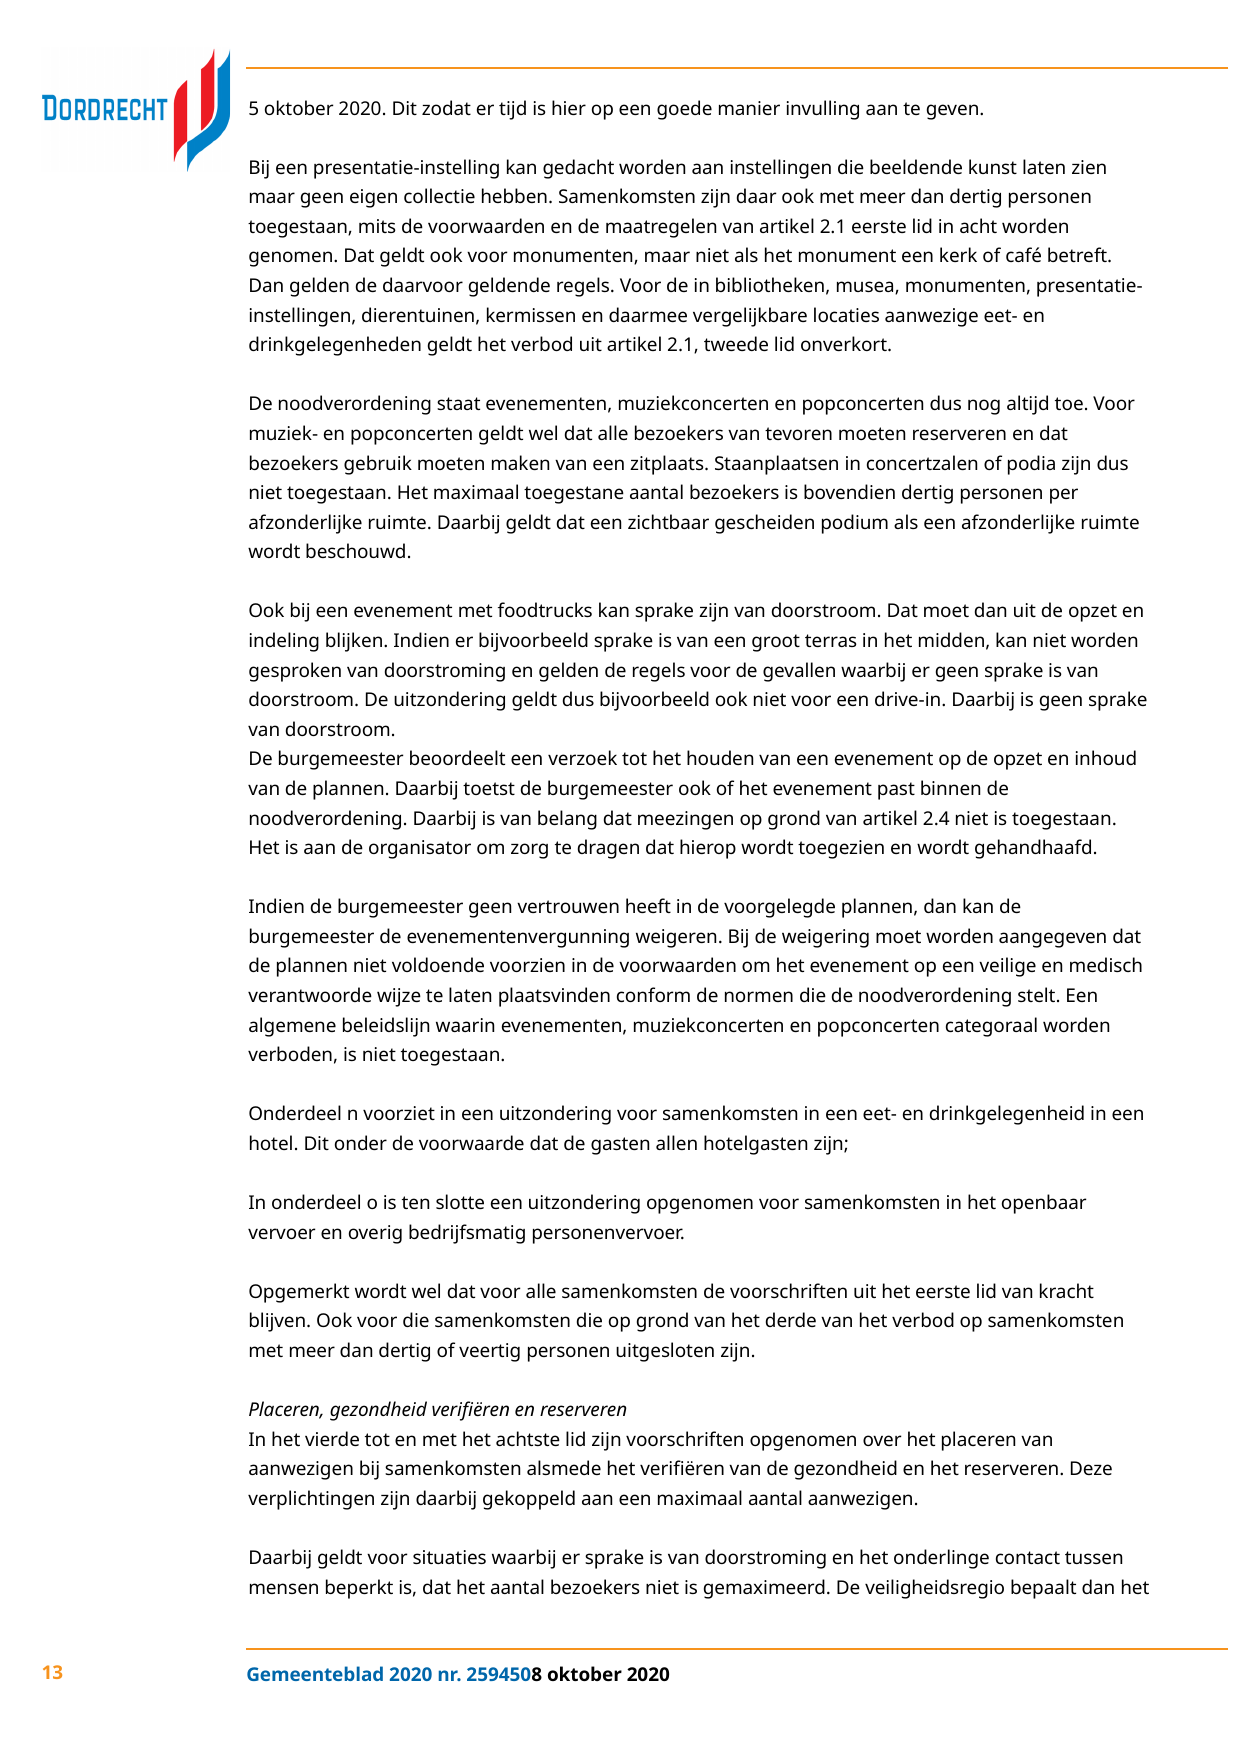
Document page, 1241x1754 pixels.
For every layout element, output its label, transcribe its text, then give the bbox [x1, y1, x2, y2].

text Indien de burgemeester geen vertrouwen heeft in de voorgelegde plannen, dan kan de burgemeester de evenementenvergunning weigeren. Bij de weigering moet worden aangegeven dat de plannen niet voldoende voorzien in de voorwaarden om het evenement op een veilige en medisch verantwoorde wijze te laten plaatsvinden conform de normen die de noodverordening stelt. Een algemene beleidslijn waarin evenementen, muziekconcerten en popconcerten categoraal worden verboden, is niet toegestaan. [248, 893, 1152, 1067]
text In onderdeel o is ten slotte een uitzondering opgenomen voor samenkomsten in het openbaar vervoer en overig bedrijfsmatig personenvervoer. [248, 1189, 1152, 1245]
text In het vierde tot en met het achtste lid zijn voorschriften opgenomen over het placeren van aanwezigen bij samenkomsten alsmede het verifiëren van de gezondheid en het reserveren. Deze verplichtingen zijn daarbij gekoppeld aan een maximaal aantal aanwezigen. [248, 1426, 1152, 1511]
picture [41, 47, 231, 172]
text Bij een presentatie-instelling kan gedacht worden aan instellingen die beeldende kunst laten zien maar geen eigen collectie hebben. Samenkomsten zijn daar ook met meer dan dertig personen toegestaan, mits de voorwaarden en de maatregelen van artikel 2.1 eerste lid in acht worden genomen. Dat geldt ook voor monumenten, maar niet als het monument een kerk of café betreft. Dan gelden de daarvoor geldende regels. Voor de in bibliotheken, musea, monumenten, presentatie-instellingen, dierentuinen, kermissen en daarmee vergelijkbare locaties aanwezige eet- en drinkgelegenheden geldt het verbod uit artikel 2.1, tweede lid onverkort. [248, 154, 1152, 357]
text 5 oktober 2020. Dit zodat er tijd is hier op een goede manier invulling aan te geven. [248, 95, 1152, 121]
text Daarbij geldt voor situaties waarbij er sprake is van doorstroming en het onderlinge contact tussen mensen beperkt is, dat het aantal bezoekers niet is gemaximeerd. De veiligheidsregio bepaalt dan het [248, 1544, 1152, 1600]
text Onderdeel n voorziet in een uitzondering voor samenkomsten in een eet- en drinkgelegenheid in een hotel. Dit onder de voorwaarde dat de gasten allen hotelgasten zijn; [248, 1101, 1152, 1156]
text Placeren, gezondheid verifiëren en reserveren [248, 1396, 1152, 1422]
text Ook bij een evenement met foodtrucks kan sprake zijn van doorstroom. Dat moet dan uit de opzet en indeling blijken. Indien er bijvoorbeeld sprake is van een groot terras in het midden, kan niet worden gesproken van doorstroming en gelden de regels voor de gevallen waarbij er geen sprake is van doorstroom. De uitzondering geldt dus bijvoorbeeld ook niet voor een drive-in. Daarbij is geen sprake van doorstroom. [248, 598, 1152, 742]
text De noodverordening staat evenementen, muziekconcerten en popconcerten dus nog altijd toe. Voor muziek- en popconcerten geldt wel dat alle bezoekers van tevoren moeten reserveren en dat bezoekers gebruik moeten maken van een zitplaats. Staanplaatsen in concertzalen of podia zijn dus niet toegestaan. Het maximaal toegestane aantal bezoekers is bovendien dertig personen per afzonderlijke ruimte. Daarbij geldt dat een zichtbaar gescheiden podium als een afzonderlijke ruimte wordt beschouwd. [248, 391, 1152, 564]
text Opgemerkt wordt wel dat voor alle samenkomsten de voorschriften uit het eerste lid van kracht blijven. Ook voor die samenkomsten die op grond van het derde van het verbod op samenkomsten met meer dan dertig of veertig personen uitgesloten zijn. [248, 1278, 1152, 1363]
text De burgemeester beoordeelt een verzoek tot het houden van een evenement op de opzet en inhoud van de plannen. Daarbij toetst de burgemeester ook of het evenement past binnen de noodverordening. Daarbij is van belang dat meezingen op grond van artikel 2.4 niet is toegestaan. Het is aan de organisator om zorg te dragen dat hierop wordt toegezien en wordt gehandhaafd. [248, 746, 1152, 860]
